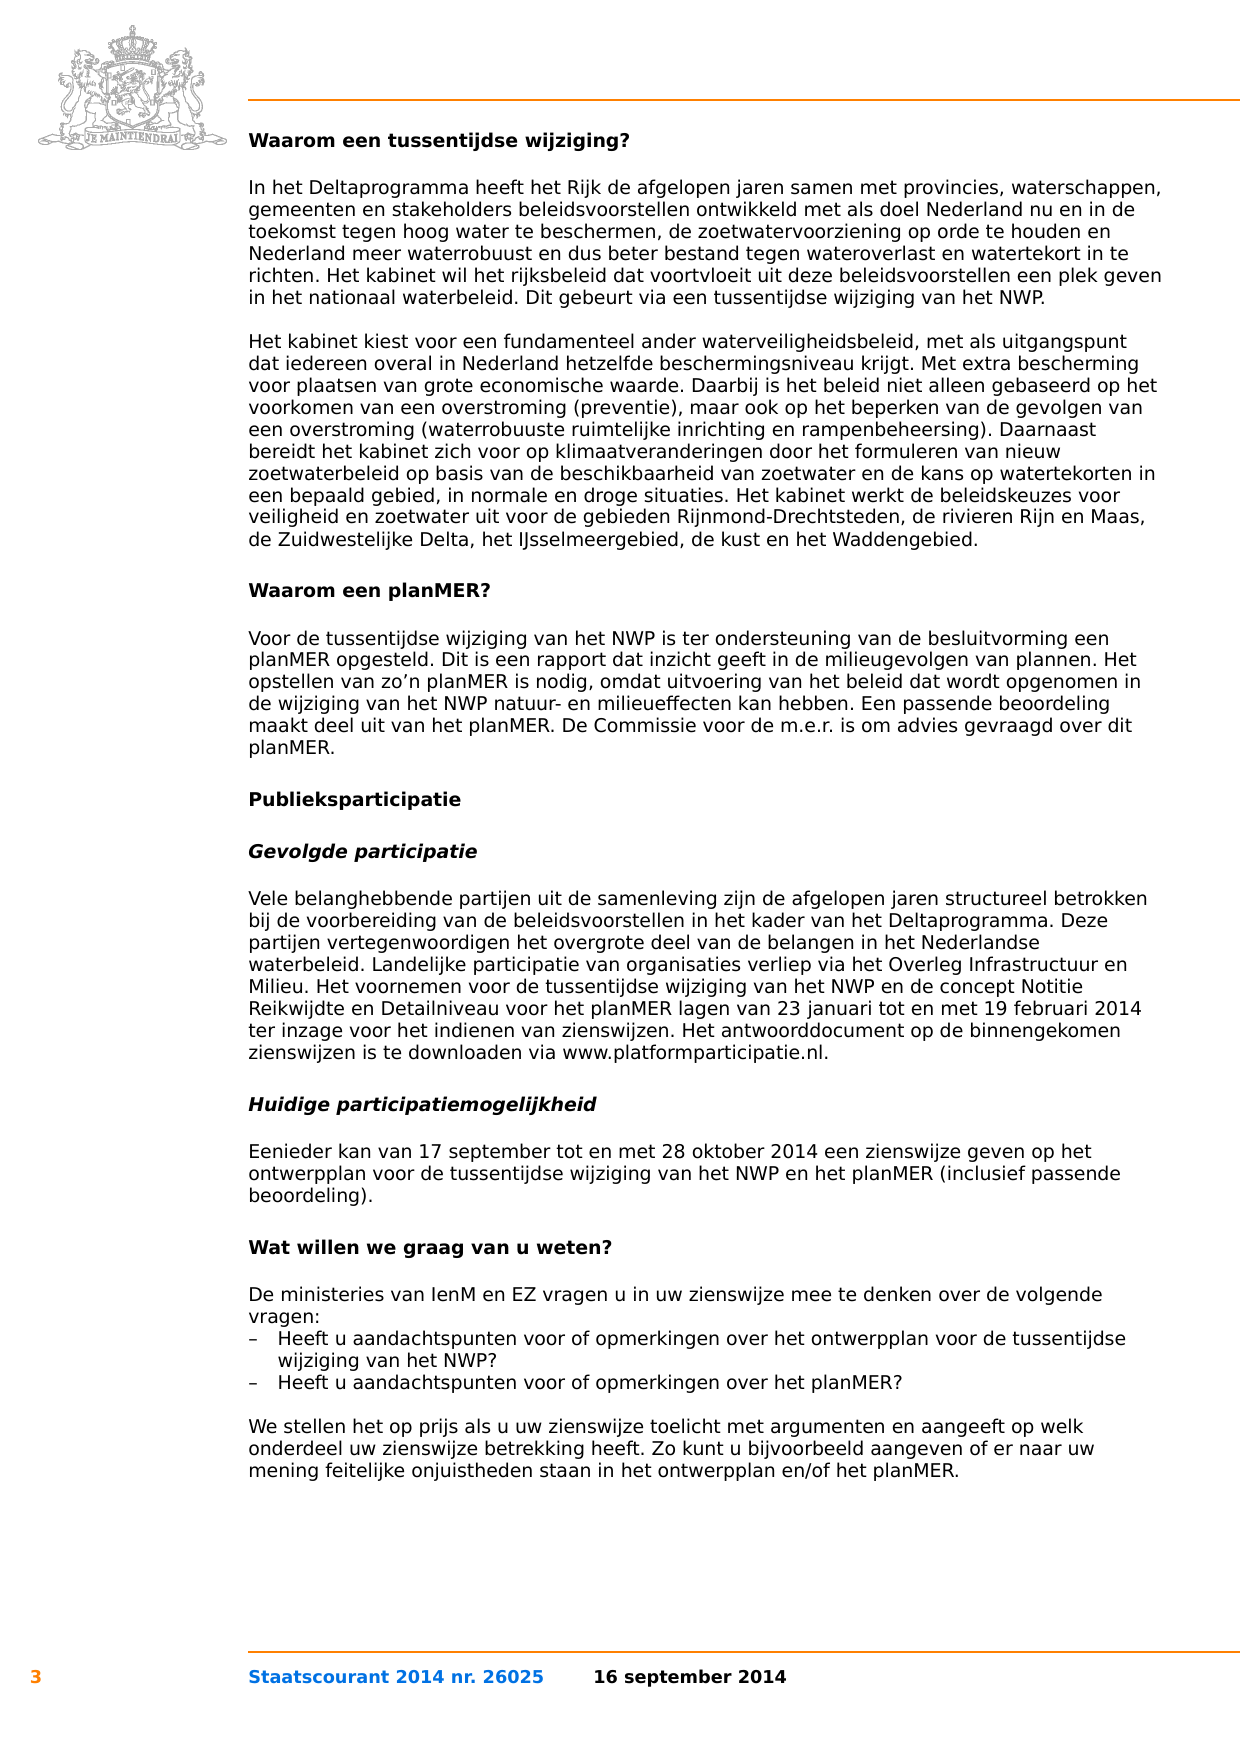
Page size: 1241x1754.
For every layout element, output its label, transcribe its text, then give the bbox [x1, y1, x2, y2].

subtitle Waarom een planMER? [248, 580, 1163, 602]
text We stellen het op prijs als u uw zienswijze toelicht met argumenten en aangeeft op welk onderdeel uw zienswijze betrekking heeft. Zo kunt u bijvoorbeeld aangeven of er naar uw mening feitelijke onjuistheden staan in het ontwerpplan en/of het planMER. [248, 1416, 1163, 1482]
subtitle Publieksparticipatie [248, 789, 1163, 811]
subtitle Wat willen we graag van u weten? [248, 1237, 1163, 1259]
picture [38, 25, 227, 150]
subtitle Waarom een tussentijdse wijziging? [248, 130, 1163, 152]
subtitle Huidige participatiemogelijkheid [248, 1094, 1163, 1116]
text De ministeries van IenM en EZ vragen u in uw zienswijze mee te denken over de volgende vragen: [248, 1284, 1163, 1328]
text – Heeft u aandachtspunten voor of opmerkingen over het ontwerpplan voor de tussentijdse wijziging van het NWP? [248, 1328, 1163, 1372]
text Voor de tussentijdse wijziging van het NWP is ter ondersteuning van de besluitvorming een planMER opgesteld. Dit is een rapport dat inzicht geeft in de milieugevolgen van plannen. Het opstellen van zo’n planMER is nodig, omdat uitvoering van het beleid dat wordt opgenomen in de wijziging van het NWP natuur- en milieueffecten kan hebben. Een passende beoordeling maakt deel uit van het planMER. De Commissie voor de m.e.r. is om advies gevraagd over dit planMER. [248, 627, 1163, 759]
text – Heeft u aandachtspunten voor of opmerkingen over het planMER? [248, 1372, 1163, 1394]
subtitle Gevolgde participatie [248, 841, 1163, 863]
text Vele belanghebbende partijen uit de samenleving zijn de afgelopen jaren structureel betrokken bij de voorbereiding van de beleidsvoorstellen in het kader van het Deltaprogramma. Deze partijen vertegenwoordigen het overgrote deel van de belangen in het Nederlandse waterbeleid. Landelijke participatie van organisaties verliep via het Overleg Infrastructuur en Milieu. Het voornemen voor de tussentijdse wijziging van het NWP en de concept Notitie Reikwijdte en Detailniveau voor het planMER lagen van 23 januari tot en met 19 februari 2014 ter inzage voor het indienen van zienswijzen. Het antwoorddocument op de binnengekomen zienswijzen is te downloaden via www.platformparticipatie.nl. [248, 888, 1163, 1064]
text In het Deltaprogramma heeft het Rijk de afgelopen jaren samen met provincies, waterschappen, gemeenten en stakeholders beleidsvoorstellen ontwikkeld met als doel Nederland nu en in de toekomst tegen hoog water te beschermen, de zoetwatervoorziening op orde te houden en Nederland meer waterrobuust en dus beter bestand tegen wateroverlast en watertekort in te richten. Het kabinet wil het rijksbeleid dat voortvloeit uit deze beleidsvoorstellen een plek geven in het nationaal waterbeleid. Dit gebeurt via een tussentijdse wijziging van het NWP. [248, 177, 1163, 309]
text Het kabinet kiest voor een fundamenteel ander waterveiligheidsbeleid, met als uitgangspunt dat iedereen overal in Nederland hetzelfde beschermingsniveau krijgt. Met extra bescherming voor plaatsen van grote economische waarde. Daarbij is het beleid niet alleen gebaseerd op het voorkomen van een overstroming (preventie), maar ook op het beperken van de gevolgen van een overstroming (waterrobuuste ruimtelijke inrichting en rampenbeheersing). Daarnaast bereidt het kabinet zich voor op klimaatveranderingen door het formuleren van nieuw zoetwaterbeleid op basis van de beschikbaarheid van zoetwater en de kans op watertekorten in een bepaald gebied, in normale en droge situaties. Het kabinet werkt de beleidskeuzes voor veiligheid en zoetwater uit voor de gebieden Rijnmond-Drechtsteden, de rivieren Rijn en Maas, de Zuidwestelijke Delta, het IJsselmeergebied, de kust en het Waddengebied. [248, 331, 1163, 550]
text Eenieder kan van 17 september tot en met 28 oktober 2014 een zienswijze geven op het ontwerpplan voor de tussentijdse wijziging van het NWP en het planMER (inclusief passende beoordeling). [248, 1141, 1163, 1207]
